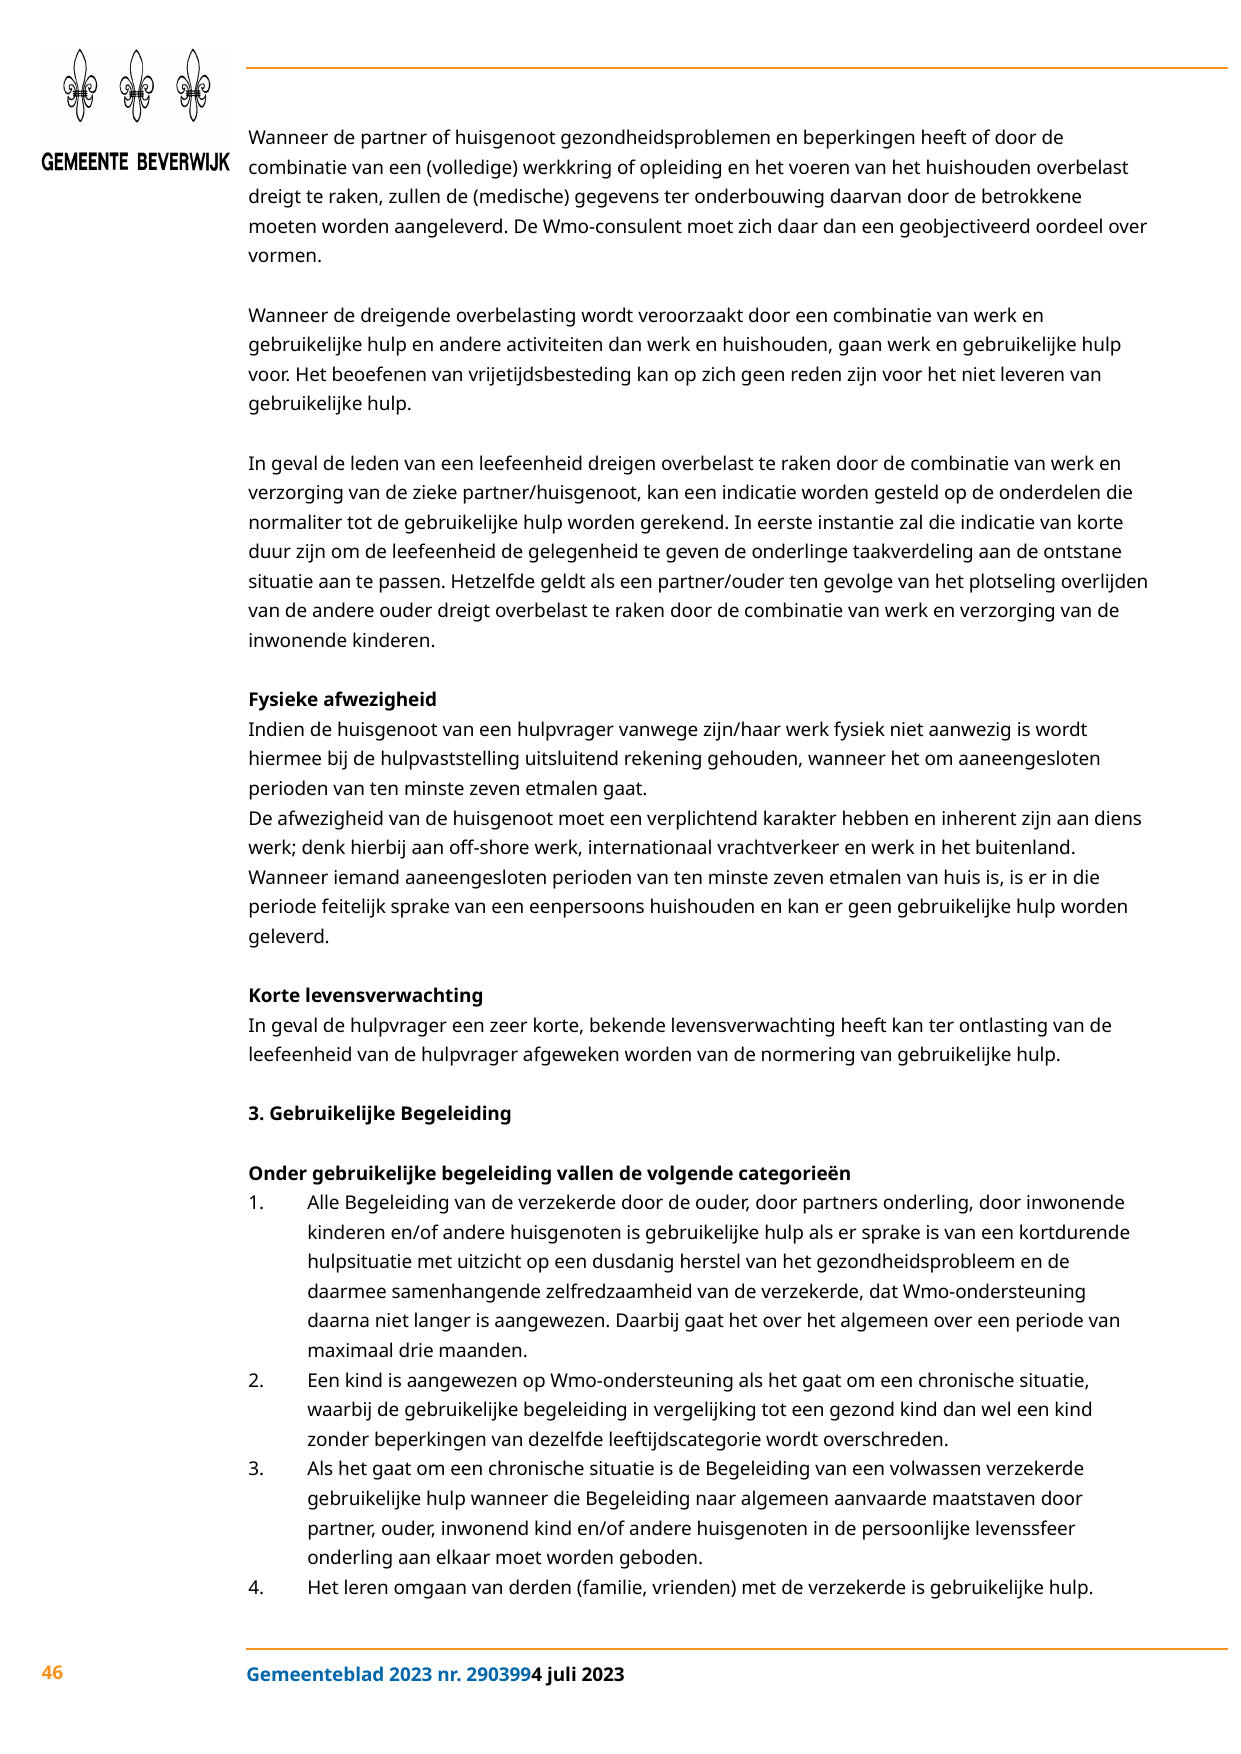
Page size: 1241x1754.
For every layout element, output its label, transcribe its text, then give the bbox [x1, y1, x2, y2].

text Indien de huisgenoot van een hulpvrager vanwege zijn/haar werk fysiek niet aanwezig is wordt hiermee bij de hulpvaststelling uitsluitend rekening gehouden, wanneer het om aaneengesloten perioden van ten minste zeven etmalen gaat. [248, 716, 1152, 801]
text De afwezigheid van de huisgenoot moet een verplichtend karakter hebben en inherent zijn aan diens werk; denk hierbij aan off-shore werk, internationaal vrachtverkeer en werk in het buitenland. Wanneer iemand aaneengesloten perioden van ten minste zeven etmalen van huis is, is er in die periode feitelijk sprake van een eenpersoons huishouden en kan er geen gebruikelijke hulp worden geleverd. [248, 805, 1152, 949]
text In geval de hulpvrager een zeer korte, bekende levensverwachting heeft kan ter ontlasting van de leefeenheid van de hulpvrager afgeweken worden van de normering van gebruikelijke hulp. [248, 1012, 1152, 1067]
text Fysieke afwezigheid [248, 686, 1152, 712]
list Als het gaat om een chronische situatie is de Begeleiding van een volwassen verzekerde gebruikelijke hulp wanneer die Begeleiding naar algemeen aanvaarde maatstaven door partner, ouder, inwonend kind en/of andere huisgenoten in de persoonlijke levenssfeer onderling aan elkaar moet worden geboden. [248, 1456, 1152, 1570]
text Wanneer de partner of huisgenoot gezondheidsproblemen en beperkingen heeft of door de combinatie van een (volledige) werkkring of opleiding en het voeren van het huishouden overbelast dreigt te raken, zullen de (medische) gegevens ter onderbouwing daarvan door de betrokkene moeten worden aangeleverd. De Wmo-consulent moet zich daar dan een geobjectiveerd oordeel over vormen. [248, 124, 1152, 268]
text Onder gebruikelijke begeleiding vallen de volgende categorieën [248, 1160, 1152, 1186]
text Korte levensverwachting [248, 982, 1152, 1008]
text In geval de leden van een leefeenheid dreigen overbelast te raken door de combinatie van werk en verzorging van de zieke partner/huisgenoot, kan een indicatie worden gesteld op de onderdelen die normaliter tot de gebruikelijke hulp worden gerekend. In eerste instantie zal die indicatie van korte duur zijn om de leefeenheid de gelegenheid te geven de onderlinge taakverdeling aan de ontstane situatie aan te passen. Hetzelfde geldt als een partner/ouder ten gevolge van het plotseling overlijden van de andere ouder dreigt overbelast te raken door de combinatie van werk en verzorging van de inwonende kinderen. [248, 450, 1152, 653]
list Alle Begeleiding van de verzekerde door de ouder, door partners onderling, door inwonende kinderen en/of andere huisgenoten is gebruikelijke hulp als er sprake is van een kortdurende hulpsituatie met uitzicht op een dusdanig herstel van het gezondheidsprobleem en de daarmee samenhangende zelfredzaamheid van de verzekerde, dat Wmo-ondersteuning daarna niet langer is aangewezen. Daarbij gaat het over het algemeen over een periode van maximaal drie maanden. [248, 1189, 1152, 1363]
text 3. Gebruikelijke Begeleiding [248, 1101, 1152, 1126]
list Het leren omgaan van derden (familie, vrienden) met de verzekerde is gebruikelijke hulp. [248, 1574, 1152, 1600]
list Een kind is aangewezen op Wmo-ondersteuning als het gaat om een chronische situatie, waarbij de gebruikelijke begeleiding in vergelijking tot een gezond kind dan wel een kind zonder beperkingen van dezelfde leeftijdscategorie wordt overschreden. [248, 1367, 1152, 1452]
text Wanneer de dreigende overbelasting wordt veroorzaakt door een combinatie van werk en gebruikelijke hulp en andere activiteiten dan werk en huishouden, gaan werk en gebruikelijke hulp voor. Het beoefenen van vrijetijdsbesteding kan op zich geen reden zijn voor het niet leveren van gebruikelijke hulp. [248, 302, 1152, 416]
picture [41, 47, 231, 172]
